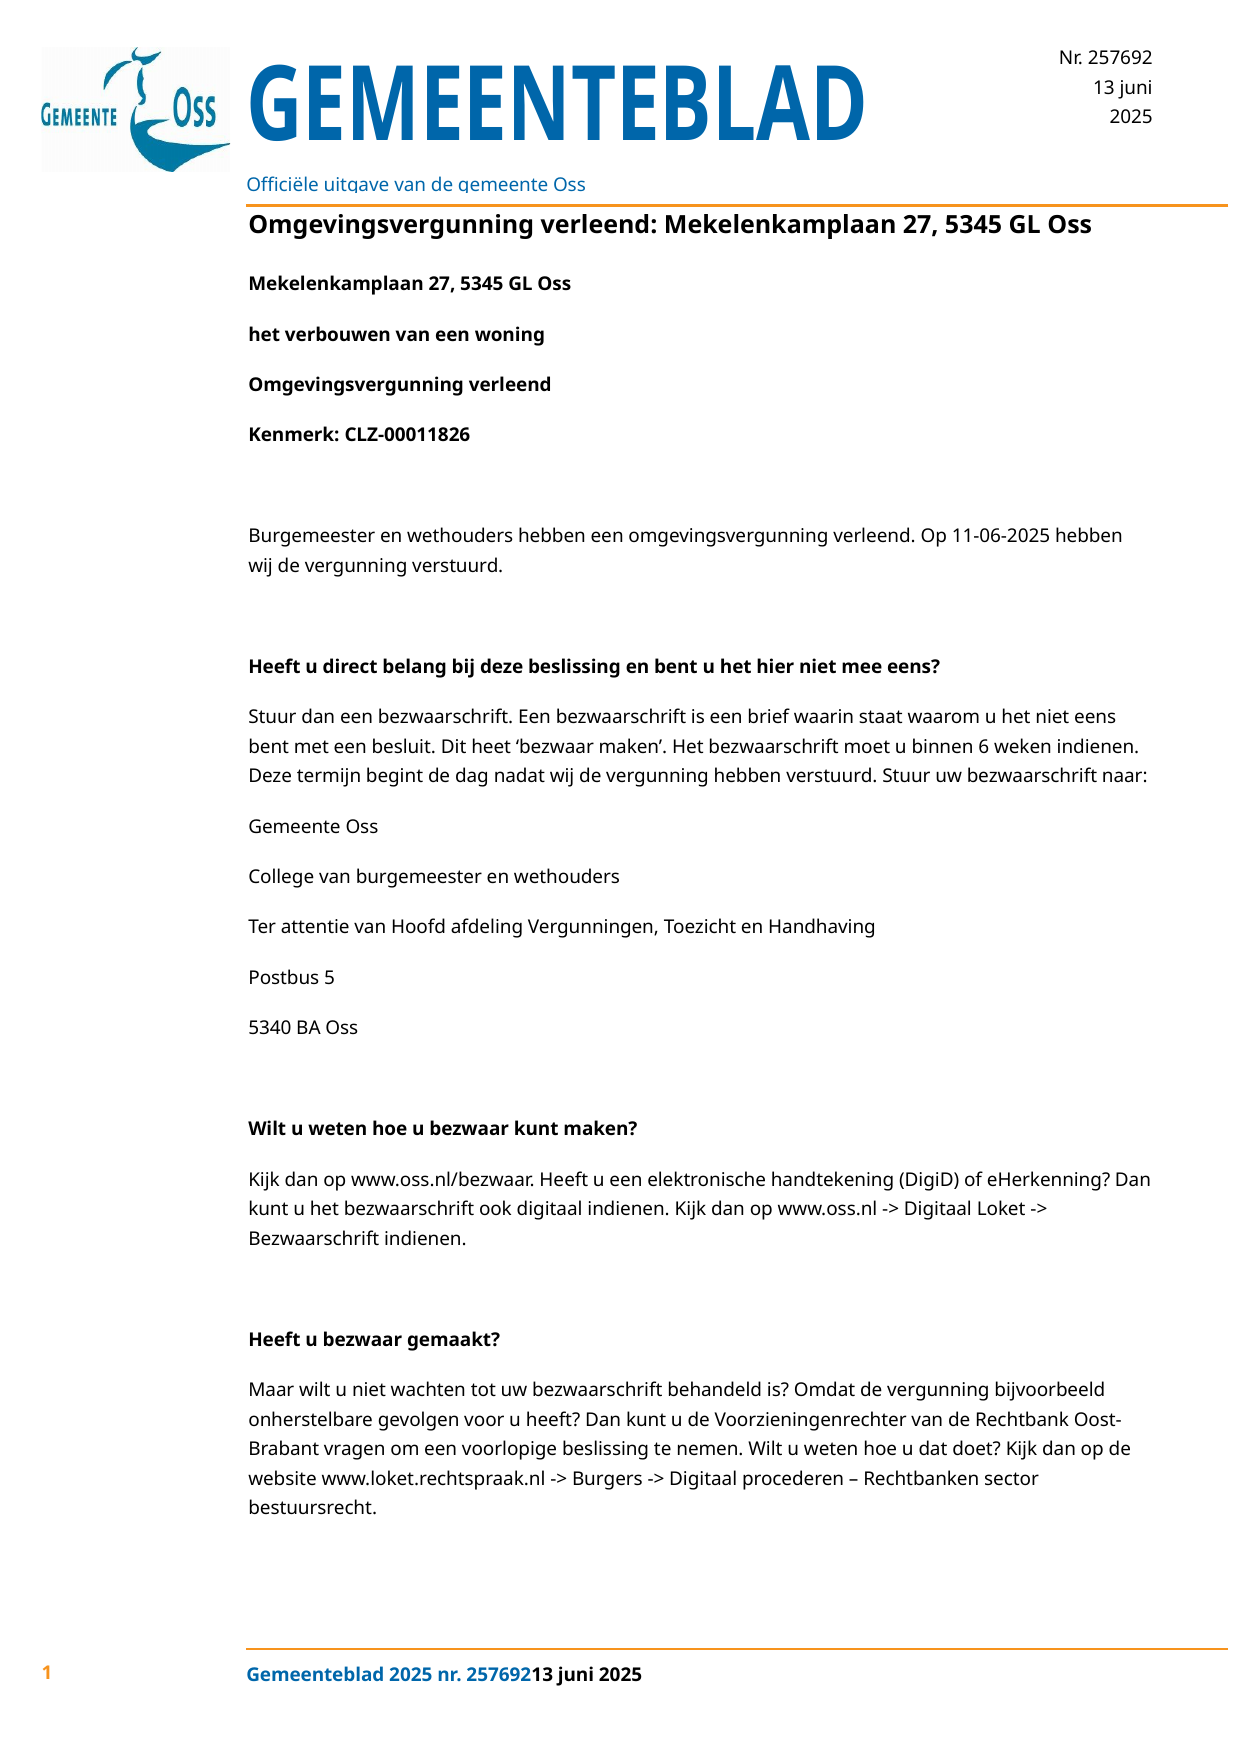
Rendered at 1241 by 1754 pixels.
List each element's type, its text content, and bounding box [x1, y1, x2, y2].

text Kenmerk: CLZ-00011826 [248, 422, 1152, 447]
text College van burgemeester en wethouders [248, 863, 1152, 889]
text Heeft u bezwaar gemaakt? [248, 1326, 1152, 1351]
text het verbouwen van een woning [248, 321, 1152, 346]
picture [41, 47, 231, 172]
text Ter attentie van Hoofd afdeling Vergunningen, Toezicht en Handhaving [248, 914, 1152, 939]
text Heeft u direct belang bij deze beslissing en bent u het hier niet mee eens? [248, 653, 1152, 678]
text Wilt u weten hoe u bezwaar kunt maken? [248, 1115, 1152, 1141]
text Omgevingsvergunning verleend [248, 371, 1152, 397]
text 5340 BA Oss [248, 1014, 1152, 1040]
text Burgemeester en wethouders hebben een omgevingsvergunning verleend. Op 11-06-2025 hebben wij de vergunning verstuurd. [248, 522, 1152, 578]
text Gemeente Oss [248, 813, 1152, 838]
text Stuur dan een bezwaarschrift. Een bezwaarschrift is een brief waarin staat waarom u het niet eens bent met een besluit. Dit heet ‘bezwaar maken’. Het bezwaarschrift moet u binnen 6 weken indienen. Deze termijn begint de dag nadat wij de vergunning hebben verstuurd. Stuur uw bezwaarschrift naar: [248, 703, 1152, 788]
text Maar wilt u niet wachten tot uw bezwaarschrift behandeld is? Omdat de vergunning bijvoorbeeld onherstelbare gevolgen voor u heeft? Dan kunt u de Voorzieningenrechter van de Rechtbank Oost-Brabant vragen om een voorlopige beslissing te nemen. Wilt u weten hoe u dat doet? Kijk dan op de website www.loket.rechtspraak.nl -> Burgers -> Digitaal procederen – Rechtbanken sector bestuursrecht. [248, 1376, 1152, 1520]
text Omgevingsvergunning verleend: Mekelenkamplaan 27, 5345 GL Oss [248, 207, 1152, 241]
text Postbus 5 [248, 964, 1152, 990]
text Kijk dan op www.oss.nl/bezwaar. Heeft u een elektronische handtekening (DigiD) of eHerkenning? Dan kunt u het bezwaarschrift ook digitaal indienen. Kijk dan op www.oss.nl -> Digitaal Loket -> Bezwaarschrift indienen. [248, 1166, 1152, 1251]
text Mekelenkamplaan 27, 5345 GL Oss [248, 270, 1152, 296]
